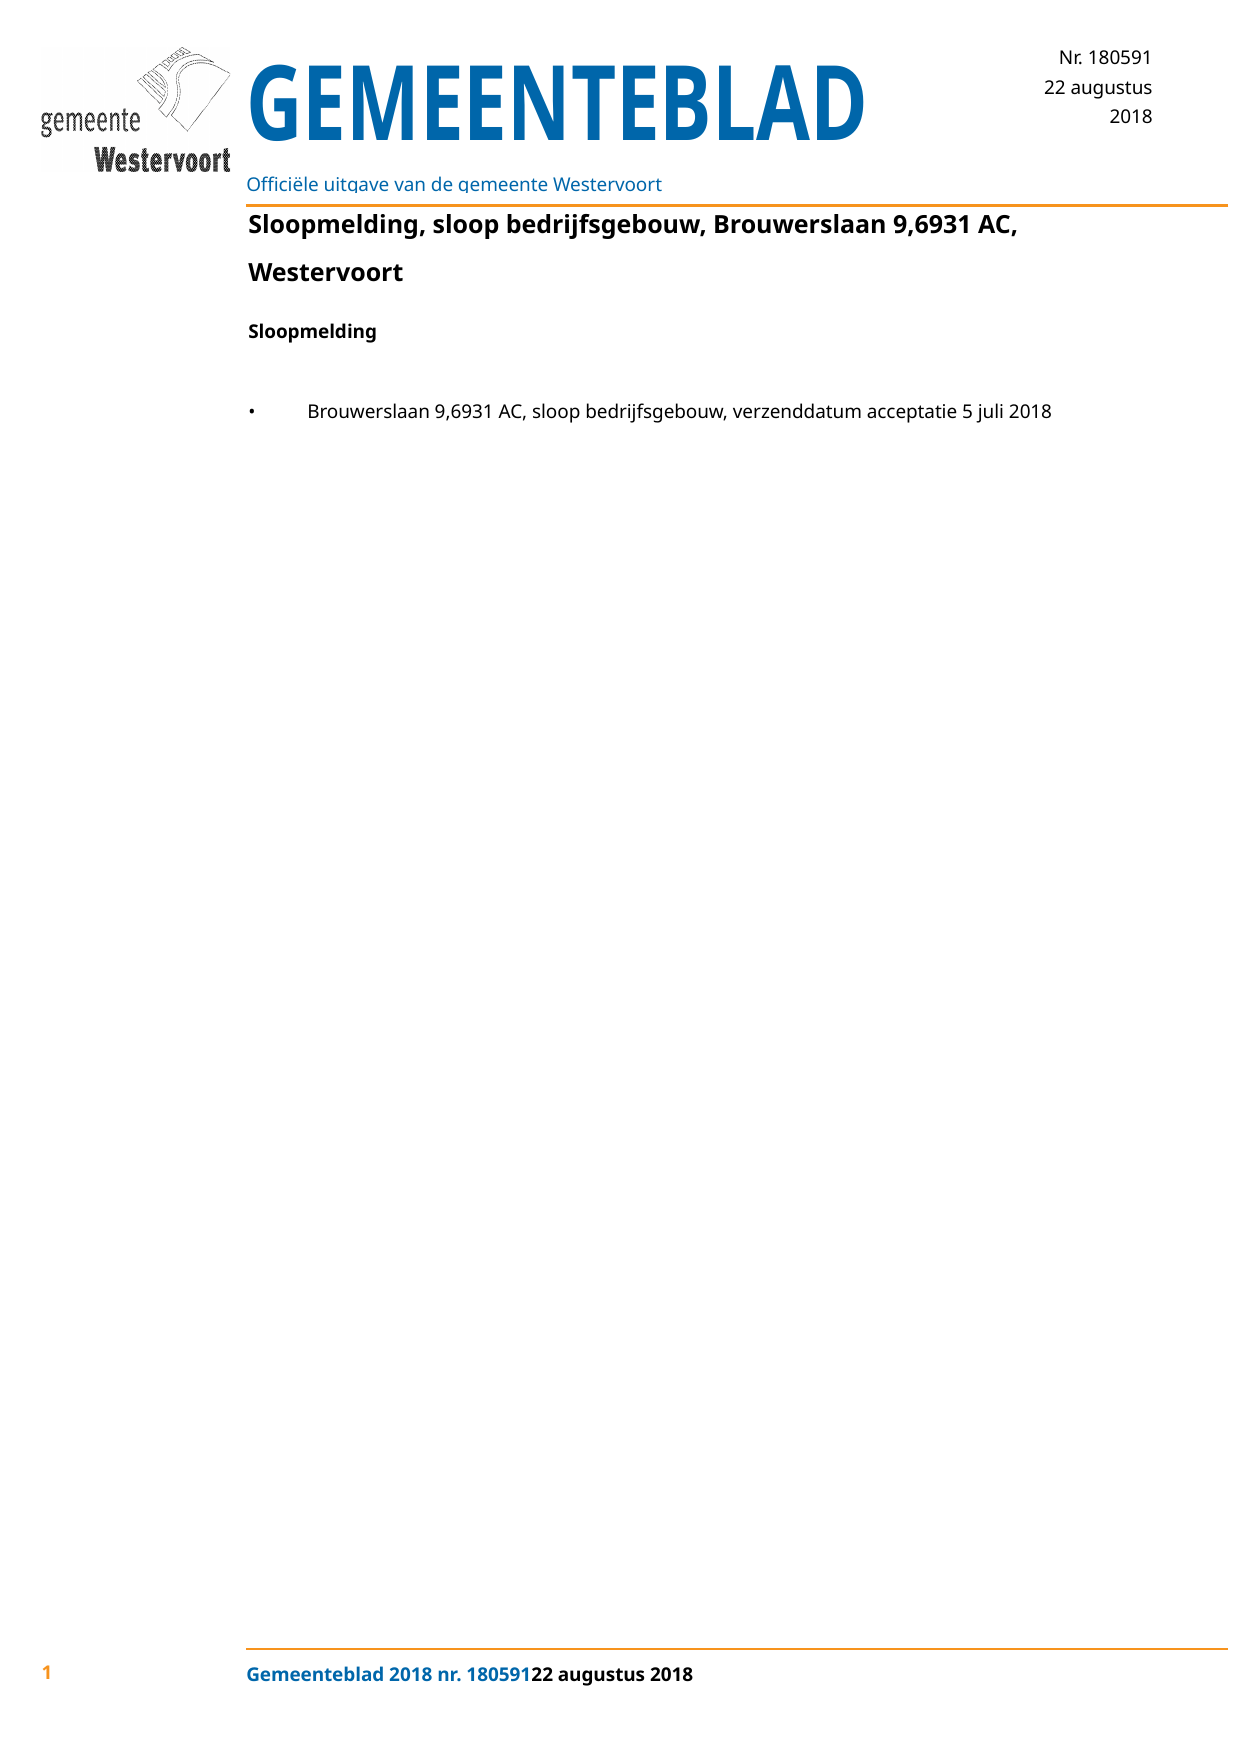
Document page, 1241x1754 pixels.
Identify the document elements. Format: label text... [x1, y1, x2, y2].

list Brouwerslaan 9,6931 AC, sloop bedrijfsgebouw, verzenddatum acceptatie 5 juli 2018 [248, 398, 1152, 424]
text Sloopmelding, sloop bedrijfsgebouw, Brouwerslaan 9,6931 AC, Westervoort [248, 207, 1152, 288]
text Sloopmelding [248, 318, 1152, 344]
picture [41, 47, 231, 172]
